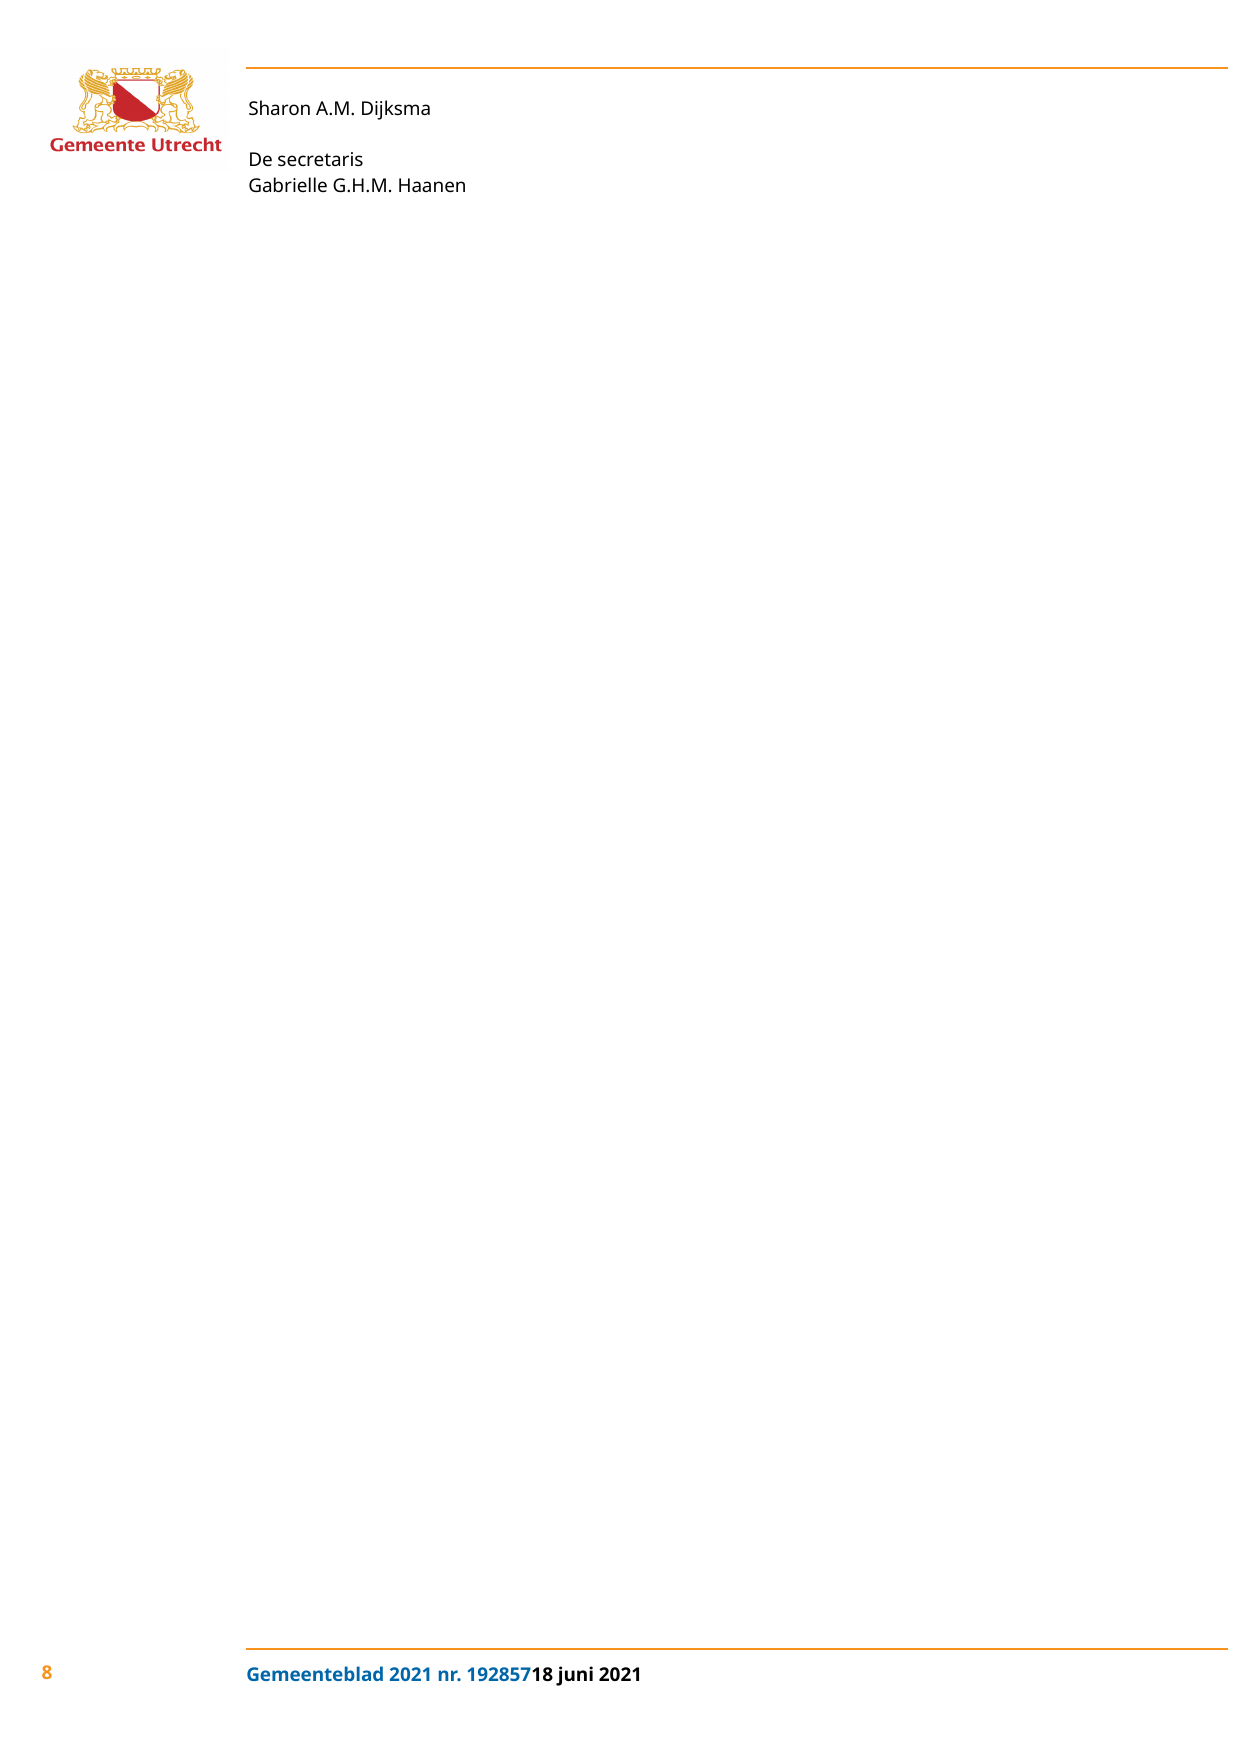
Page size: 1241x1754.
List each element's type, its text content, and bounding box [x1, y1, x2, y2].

picture [41, 47, 231, 172]
text Gabrielle G.H.M. Haanen [248, 172, 1152, 198]
text De secretaris [248, 146, 1152, 172]
text Sharon A.M. Dijksma [248, 95, 1152, 121]
